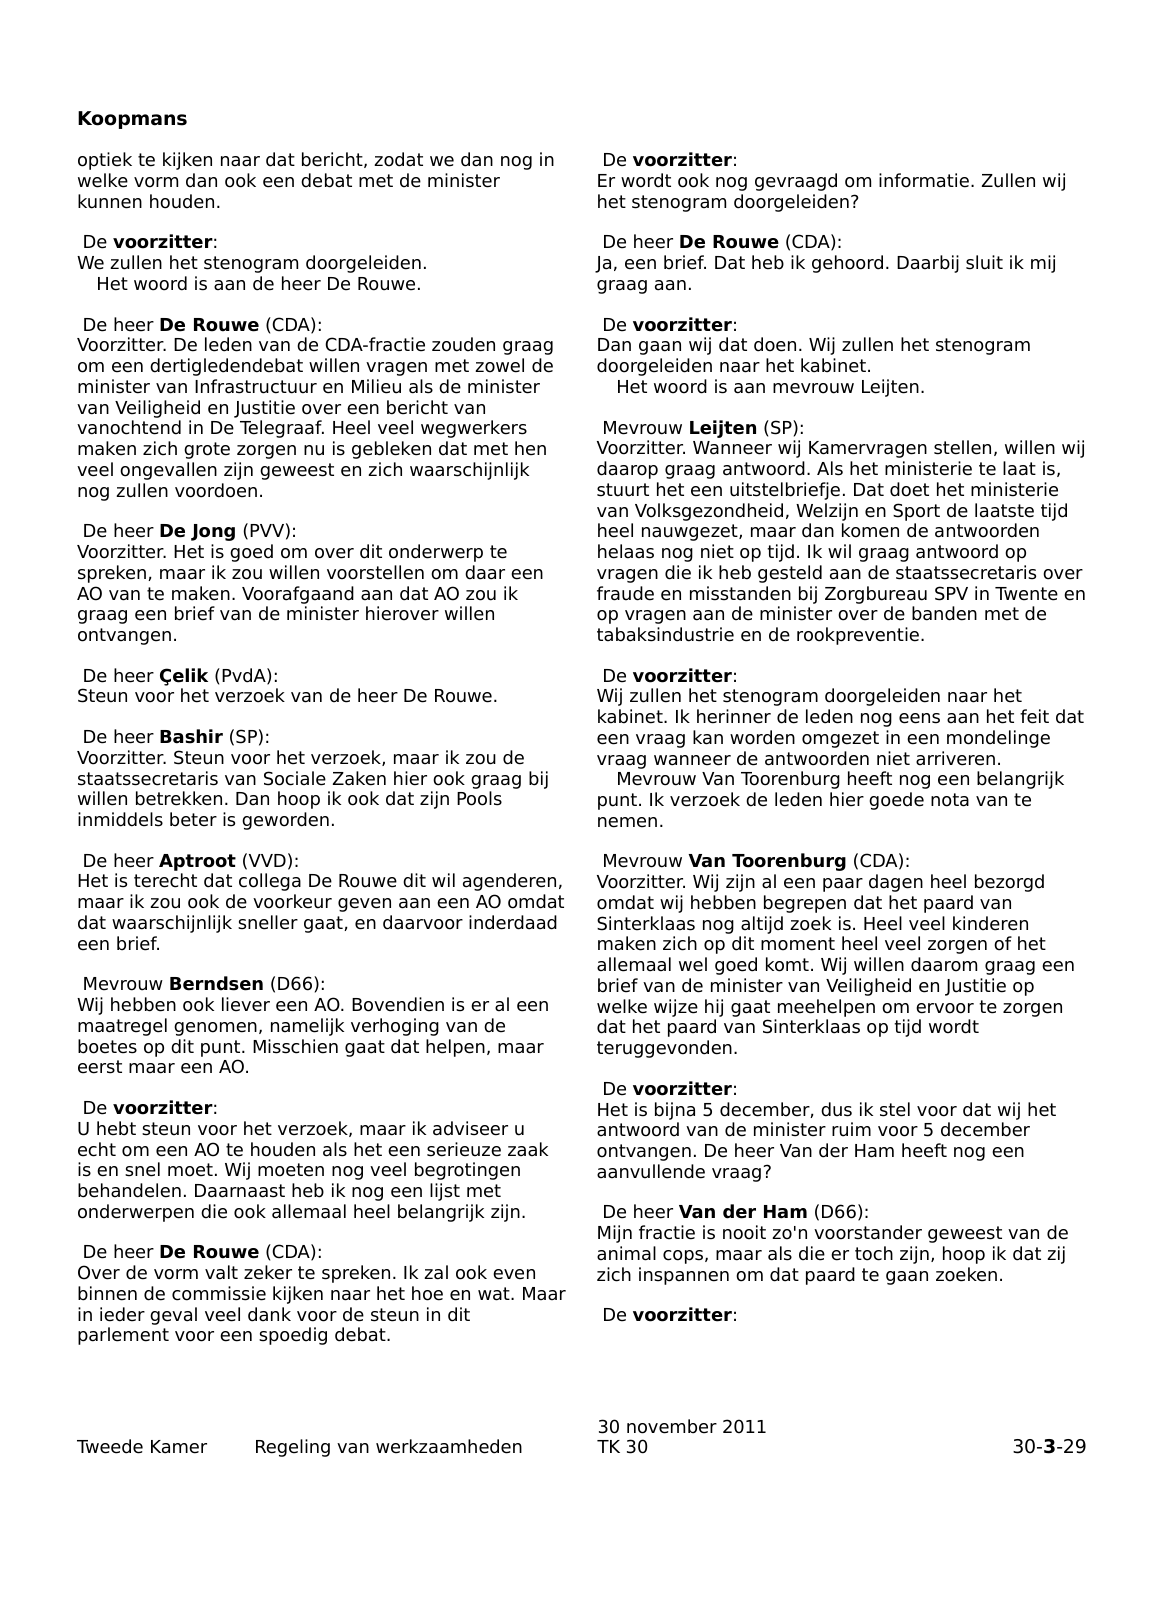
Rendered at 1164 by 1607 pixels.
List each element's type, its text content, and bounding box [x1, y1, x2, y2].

text De heer Van der Ham (D66): [596, 1202, 1087, 1223]
text De heer De Rouwe (CDA): [596, 232, 1087, 253]
text De heer Çelik (PvdA): [77, 666, 567, 686]
text De voorzitter: [596, 666, 1087, 686]
text Over de vorm valt zeker te spreken. Ik zal ook even binnen de commissie kijken naar het hoe en wat. Maar in ieder geval veel dank voor de steun in dit parlement voor een spoedig debat. [77, 1263, 567, 1346]
text Het woord is aan mevrouw Leijten. [596, 377, 1087, 397]
text Mevrouw Van Toorenburg (CDA): [596, 851, 1087, 872]
text Wij zullen het stenogram doorgeleiden naar het kabinet. Ik herinner de leden nog eens aan het feit dat een vraag kan worden omgezet in een mondelinge vraag wanneer de antwoorden niet arriveren. [596, 686, 1087, 769]
text De voorzitter: [596, 150, 1087, 171]
text De voorzitter: [77, 232, 567, 253]
text Er wordt ook nog gevraagd om informatie. Zullen wij het stenogram doorgeleiden? [596, 171, 1087, 212]
text Het is bijna 5 december, dus ik stel voor dat wij het antwoord van de minister ruim voor 5 december ontvangen. De heer Van der Ham heeft nog een aanvullende vraag? [596, 1099, 1087, 1182]
text Voorzitter. Wij zijn al een paar dagen heel bezorgd omdat wij hebben begrepen dat het paard van Sinterklaas nog altijd zoek is. Heel veel kinderen maken zich op dit moment heel veel zorgen of het allemaal wel goed komt. Wij willen daarom graag een brief van de minister van Veiligheid en Justitie op welke wijze hij gaat meehelpen om ervoor te zorgen dat het paard van Sinterklaas op tijd wordt teruggevonden. [596, 872, 1087, 1059]
text Dan gaan wij dat doen. Wij zullen het stenogram doorgeleiden naar het kabinet. [596, 335, 1087, 377]
text De heer Bashir (SP): [77, 727, 567, 748]
text Voorzitter. Het is goed om over dit onderwerp te spreken, maar ik zou willen voorstellen om daar een AO van te maken. Voorafgaand aan dat AO zou ik graag een brief van de minister hierover willen ontvangen. [77, 542, 567, 646]
text Voorzitter. Steun voor het verzoek, maar ik zou de staatssecretaris van Sociale Zaken hier ook graag bij willen betrekken. Dan hoop ik ook dat zijn Pools inmiddels beter is geworden. [77, 748, 567, 831]
text Mijn fractie is nooit zo'n voorstander geweest van de animal cops, maar als die er toch zijn, hoop ik dat zij zich inspannen om dat paard te gaan zoeken. [596, 1223, 1087, 1285]
text De voorzitter: [596, 314, 1087, 335]
text Voorzitter. Wanneer wij Kamervragen stellen, willen wij daarop graag antwoord. Als het ministerie te laat is, stuurt het een uitstelbriefje. Dat doet het ministerie van Volksgezondheid, Welzijn en Sport de laatste tijd heel nauwgezet, maar dan komen de antwoorden helaas nog niet op tijd. Ik wil graag antwoord op vragen die ik heb gesteld aan de staatssecretaris over fraude en misstanden bij Zorgbureau SPV in Twente en op vragen aan de minister over de banden met de tabaksindustrie en de rookpreventie. [596, 438, 1087, 646]
text Mevrouw Leijten (SP): [596, 417, 1087, 438]
text De heer De Rouwe (CDA): [77, 314, 567, 335]
text U hebt steun voor het verzoek, maar ik adviseer u echt om een AO te houden als het een serieuze zaak is en snel moet. Wij moeten nog veel begrotingen behandelen. Daarnaast heb ik nog een lijst met onderwerpen die ook allemaal heel belangrijk zijn. [77, 1119, 567, 1222]
text Voorzitter. De leden van de CDA-fractie zouden graag om een dertigledendebat willen vragen met zowel de minister van Infrastructuur en Milieu als de minister van Veiligheid en Justitie over een bericht van vanochtend in De Telegraaf. Heel veel wegwerkers maken zich grote zorgen nu is gebleken dat met hen veel ongevallen zijn geweest en zich waarschijnlijk nog zullen voordoen. [77, 335, 567, 501]
text Het is terecht dat collega De Rouwe dit wil agenderen, maar ik zou ook de voorkeur geven aan een AO omdat dat waarschijnlijk sneller gaat, en daarvoor inderdaad een brief. [77, 871, 567, 954]
text Het woord is aan de heer De Rouwe. [77, 274, 567, 294]
text We zullen het stenogram doorgeleiden. [77, 253, 567, 274]
text De heer De Rouwe (CDA): [77, 1242, 567, 1263]
text De voorzitter: [596, 1305, 1087, 1326]
text De voorzitter: [596, 1079, 1087, 1099]
text Ja, een brief. Dat heb ik gehoord. Daarbij sluit ik mij graag aan. [596, 253, 1087, 294]
text Mevrouw Berndsen (D66): [77, 974, 567, 995]
text De heer Aptroot (VVD): [77, 851, 567, 871]
text De heer De Jong (PVV): [77, 521, 567, 542]
text Mevrouw Van Toorenburg heeft nog een belangrijk punt. Ik verzoek de leden hier goede nota van te nemen. [596, 769, 1087, 831]
text Wij hebben ook liever een AO. Bovendien is er al een maatregel genomen, namelijk verhoging van de boetes op dit punt. Misschien gaat dat helpen, maar eerst maar een AO. [77, 995, 567, 1078]
text Steun voor het verzoek van de heer De Rouwe. [77, 686, 567, 707]
text De voorzitter: [77, 1098, 567, 1119]
text optiek te kijken naar dat bericht, zodat we dan nog in welke vorm dan ook een debat met de minister kunnen houden. [77, 150, 567, 212]
